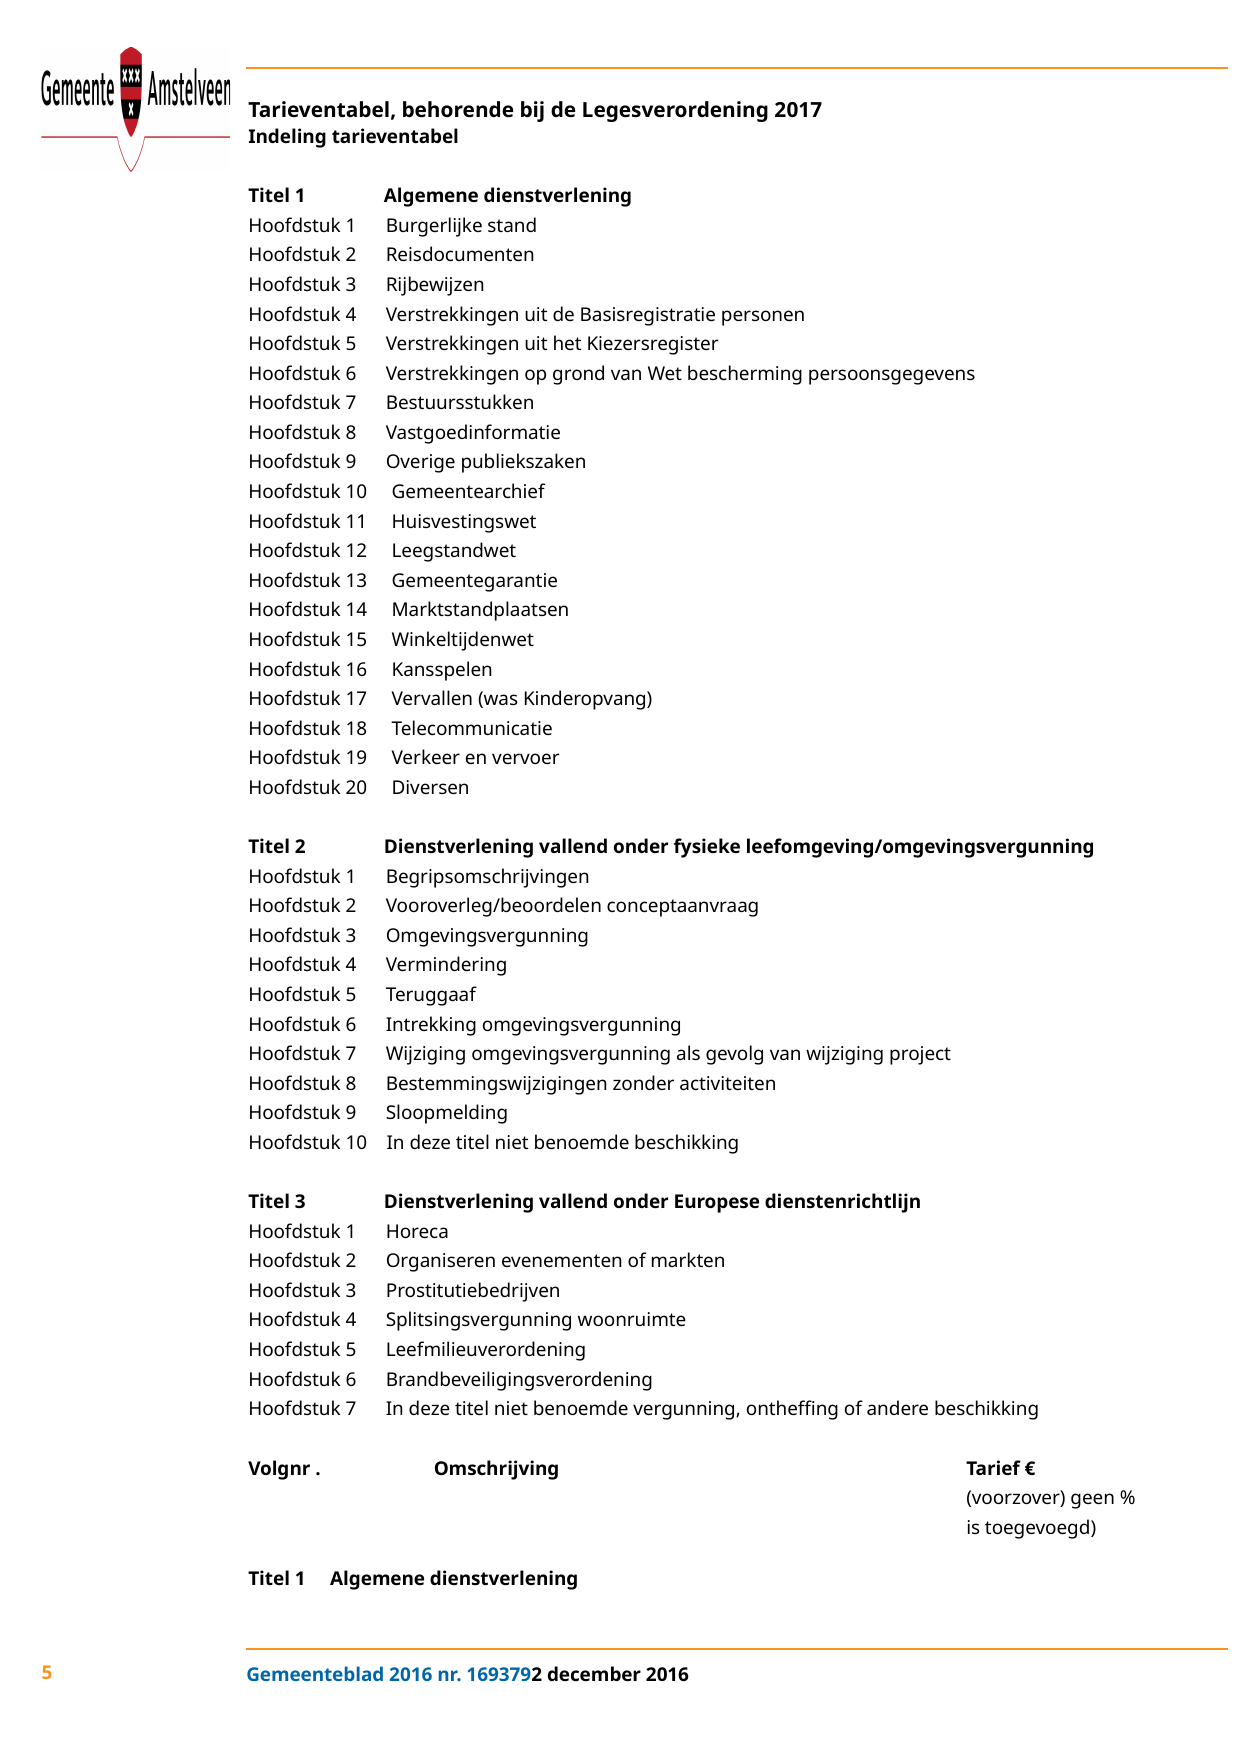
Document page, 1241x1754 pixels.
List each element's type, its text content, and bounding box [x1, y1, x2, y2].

text Hoofdstuk 6 Brandbeveiligingsverordening [248, 1366, 1152, 1392]
text Hoofdstuk 16 Kansspelen [248, 656, 1152, 682]
table_header Volgnr . [248, 1455, 433, 1539]
text Titel 2 Dienstverlening vallend onder fysieke leefomgeving/omgevingsvergunning [248, 833, 1152, 859]
text Hoofdstuk 1 Horeca [248, 1218, 1152, 1244]
table_cell [248, 1540, 1152, 1565]
text Hoofdstuk 20 Diversen [248, 774, 1152, 800]
text Hoofdstuk 12 Leegstandwet [248, 537, 1152, 563]
text Hoofdstuk 19 Verkeer en vervoer [248, 744, 1152, 770]
text Hoofdstuk 10 In deze titel niet benoemde beschikking [248, 1129, 1152, 1155]
text Hoofdstuk 7 Wijziging omgevingsvergunning als gevolg van wijziging project [248, 1040, 1152, 1066]
text Hoofdstuk 9 Sloopmelding [248, 1099, 1152, 1125]
text Hoofdstuk 2 Vooroverleg/beoordelen conceptaanvraag [248, 892, 1152, 918]
text Titel 1 Algemene dienstverlening [248, 182, 1152, 208]
text Hoofdstuk 10 Gemeentearchief [248, 478, 1152, 504]
text Hoofdstuk 8 Bestemmingswijzigingen zonder activiteiten [248, 1070, 1152, 1096]
text Indeling tarieventabel [248, 123, 1152, 149]
text Hoofdstuk 9 Overige publiekszaken [248, 449, 1152, 474]
text Hoofdstuk 7 In deze titel niet benoemde vergunning, ontheffing of andere beschikking [248, 1395, 1152, 1421]
text Hoofdstuk 5 Leefmilieuverordening [248, 1336, 1152, 1362]
text Hoofdstuk 4 Verstrekkingen uit de Basisregistratie personen [248, 301, 1152, 327]
text Hoofdstuk 17 Vervallen (was Kinderopvang) [248, 685, 1152, 711]
text Hoofdstuk 4 Vermindering [248, 952, 1152, 977]
text Hoofdstuk 7 Bestuursstukken [248, 389, 1152, 415]
text Hoofdstuk 5 Verstrekkingen uit het Kiezersregister [248, 330, 1152, 356]
text Hoofdstuk 4 Splitsingsvergunning woonruimte [248, 1307, 1152, 1332]
text Hoofdstuk 8 Vastgoedinformatie [248, 419, 1152, 445]
text Hoofdstuk 14 Marktstandplaatsen [248, 597, 1152, 622]
text Hoofdstuk 1 Burgerlijke stand [248, 212, 1152, 238]
text Hoofdstuk 5 Teruggaaf [248, 981, 1152, 1007]
text Hoofdstuk 6 Verstrekkingen op grond van Wet bescherming persoonsgegevens [248, 360, 1152, 386]
text Hoofdstuk 18 Telecommunicatie [248, 715, 1152, 741]
text Hoofdstuk 6 Intrekking omgevingsvergunning [248, 1011, 1152, 1037]
text Hoofdstuk 15 Winkeltijdenwet [248, 626, 1152, 652]
text Hoofdstuk 3 Prostitutiebedrijven [248, 1277, 1152, 1303]
text Hoofdstuk 3 Rijbewijzen [248, 271, 1152, 297]
text Hoofdstuk 2 Organiseren evenementen of markten [248, 1247, 1152, 1273]
table_cell Titel 1 Algemene dienstverlening [248, 1565, 1152, 1591]
text Tarieventabel, behorende bij de Legesverordening 2017 [248, 95, 1152, 123]
text Hoofdstuk 13 Gemeentegarantie [248, 567, 1152, 593]
table_header Omschrijving [434, 1455, 966, 1539]
picture [41, 47, 231, 172]
text Hoofdstuk 3 Omgevingsvergunning [248, 922, 1152, 948]
table_header Tarief € (voorzover) geen % is toegevoegd) [966, 1455, 1152, 1539]
text Hoofdstuk 2 Reisdocumenten [248, 242, 1152, 267]
text Hoofdstuk 1 Begripsomschrijvingen [248, 863, 1152, 889]
text Titel 3 Dienstverlening vallend onder Europese dienstenrichtlijn [248, 1188, 1152, 1214]
text Hoofdstuk 11 Huisvestingswet [248, 508, 1152, 534]
